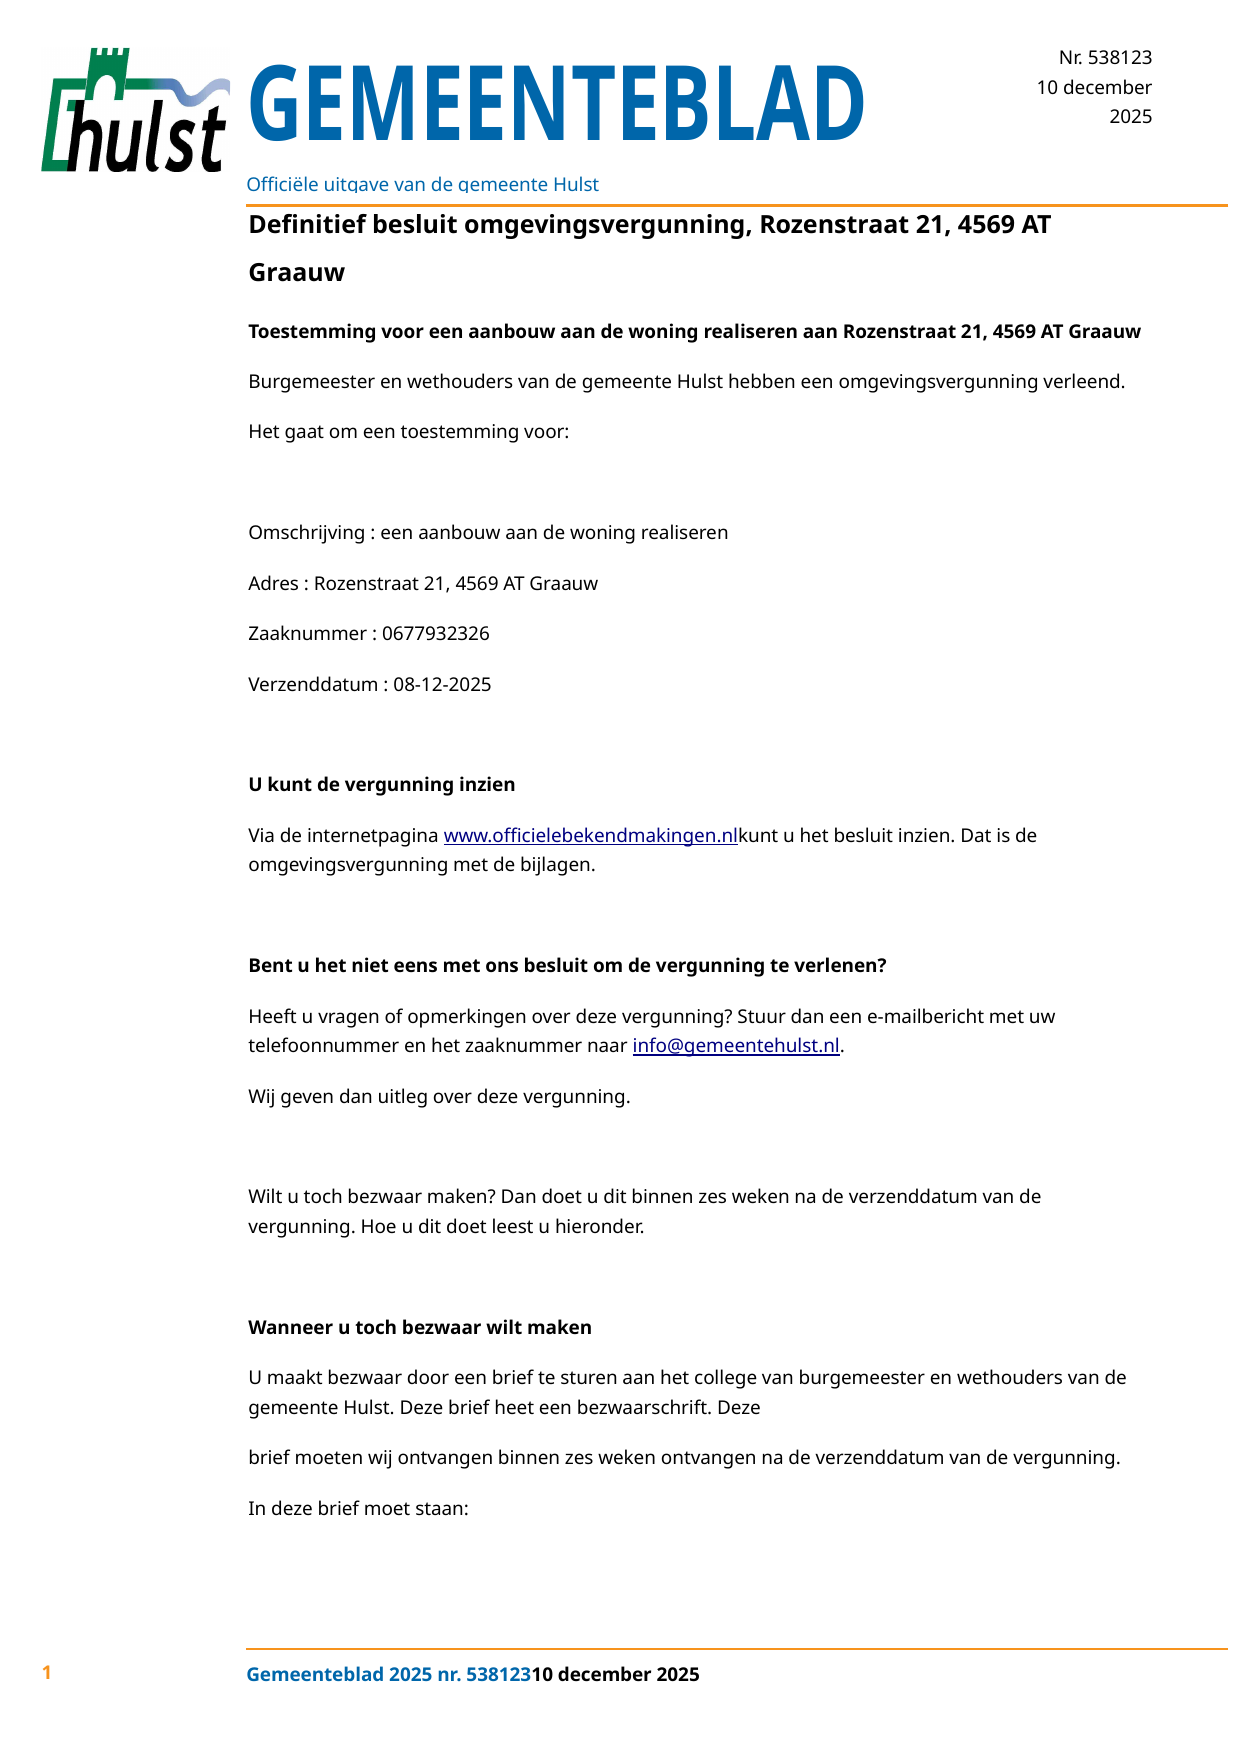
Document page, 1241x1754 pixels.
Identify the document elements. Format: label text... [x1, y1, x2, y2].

text U kunt de vergunning inzien [248, 772, 1152, 797]
text U maakt bezwaar door een brief te sturen aan het college van burgemeester en wethouders van de gemeente Hulst. Deze brief heet een bezwaarschrift. Deze [248, 1364, 1152, 1420]
text Het gaat om een toestemming voor: [248, 419, 1152, 444]
text Via de internetpagina www.officielebekendmakingen.nlkunt u het besluit inzien. Dat is de omgevingsvergunning met de bijlagen. [248, 822, 1152, 877]
text Adres : Rozenstraat 21, 4569 AT Graauw [248, 570, 1152, 596]
text Heeft u vragen of opmerkingen over deze vergunning? Stuur dan een e-mailbericht met uw telefoonnummer en het zaaknummer naar info@gemeentehulst.nl. [248, 1003, 1152, 1058]
text Wilt u toch bezwaar maken? Dan doet u dit binnen zes weken na de verzenddatum van de vergunning. Hoe u dit doet leest u hieronder. [248, 1184, 1152, 1239]
text Omschrijving : een aanbouw aan de woning realiseren [248, 519, 1152, 545]
text Toestemming voor een aanbouw aan de woning realiseren aan Rozenstraat 21, 4569 AT Graauw [248, 318, 1152, 344]
text Zaaknummer : 0677932326 [248, 620, 1152, 646]
text brief moeten wij ontvangen binnen zes weken ontvangen na de verzenddatum van de vergunning. [248, 1444, 1152, 1470]
picture [41, 47, 231, 172]
text Wij geven dan uitleg over deze vergunning. [248, 1083, 1152, 1109]
text Burgemeester en wethouders van de gemeente Hulst hebben een omgevingsvergunning verleend. [248, 368, 1152, 394]
text Verzenddatum : 08-12-2025 [248, 671, 1152, 697]
text Bent u het niet eens met ons besluit om de vergunning te verlenen? [248, 952, 1152, 978]
text In deze brief moet staan: [248, 1495, 1152, 1521]
text Definitief besluit omgevingsvergunning, Rozenstraat 21, 4569 AT Graauw [248, 207, 1152, 288]
text Wanneer u toch bezwaar wilt maken [248, 1314, 1152, 1340]
